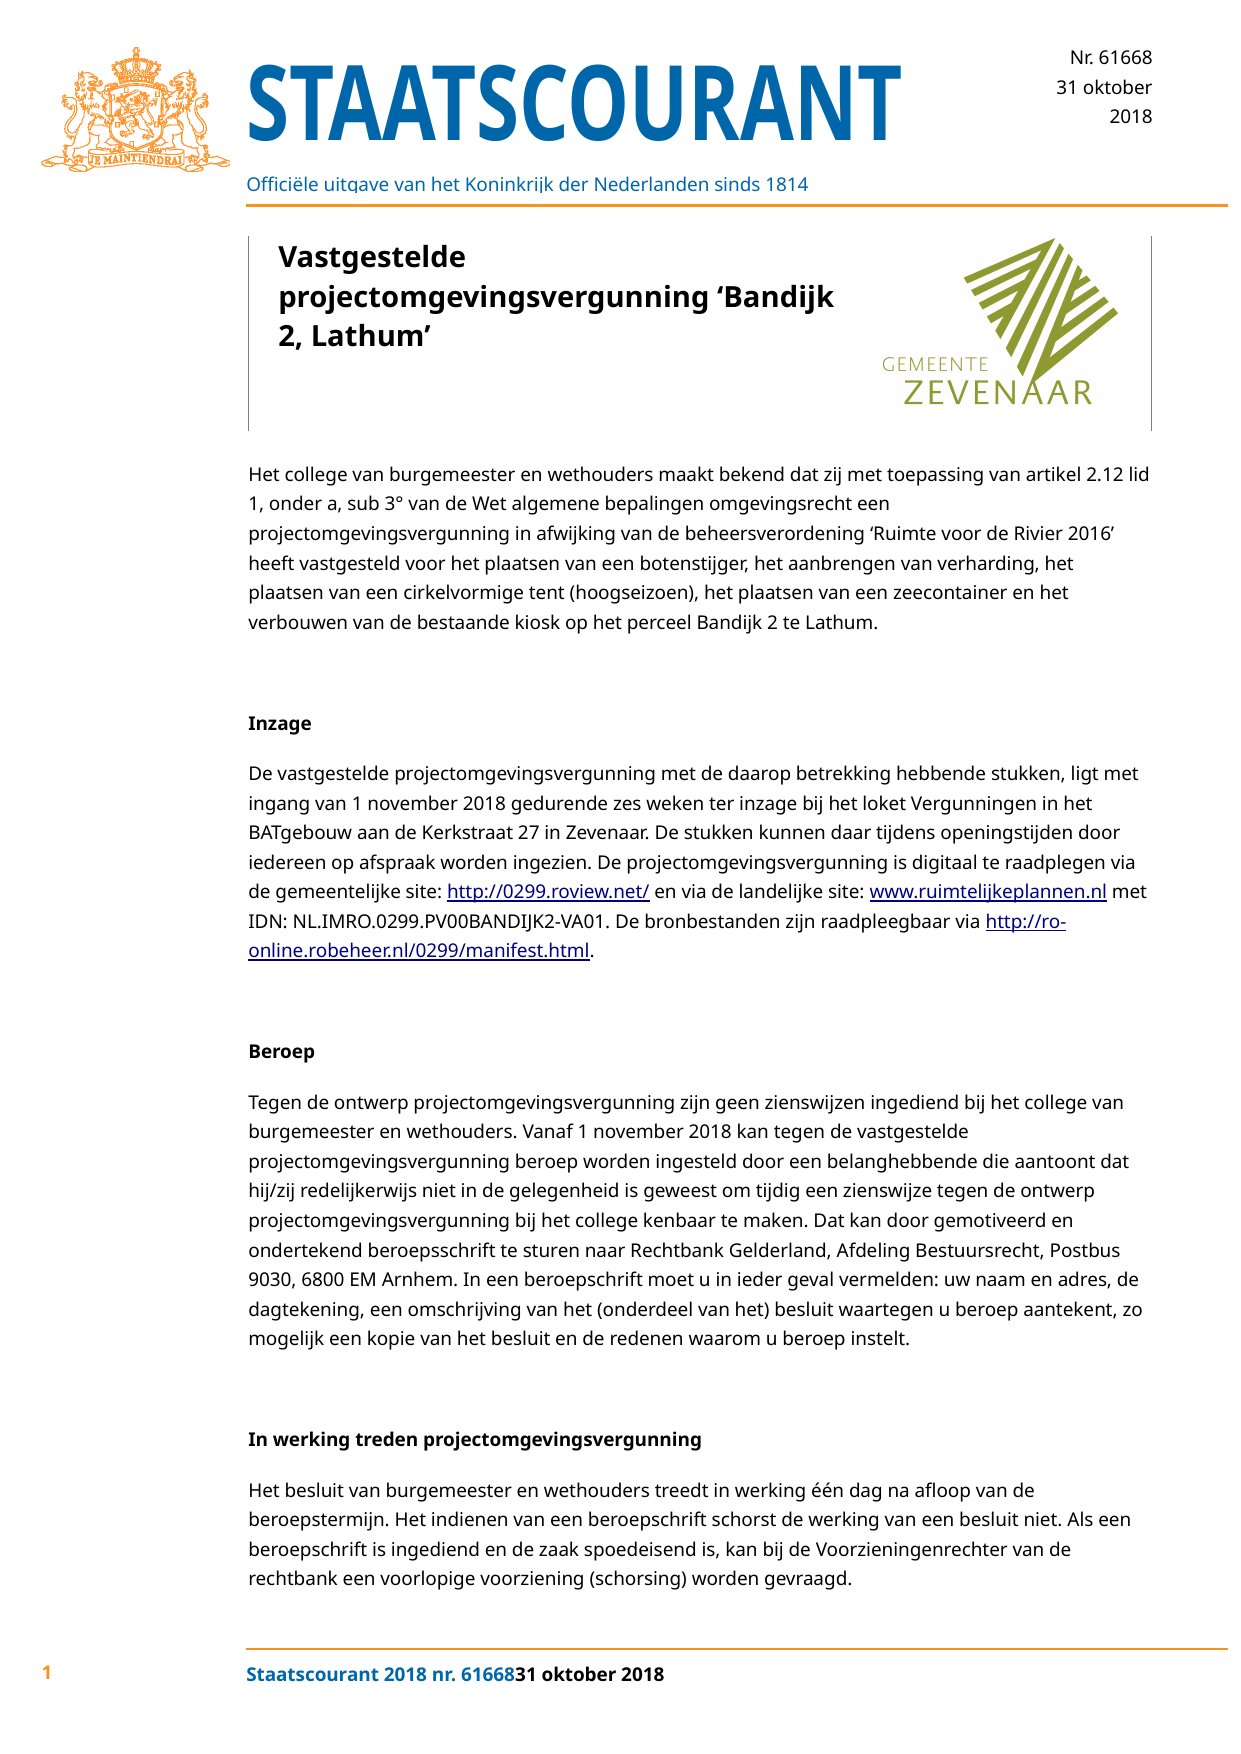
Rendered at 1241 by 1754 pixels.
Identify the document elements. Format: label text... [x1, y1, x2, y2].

picture [882, 236, 1119, 406]
table_header Vastgestelde projectomgevingsvergunning ‘Bandijk 2, Lathum’ [249, 236, 850, 431]
text Beroep [248, 1038, 1152, 1064]
text Inzage [248, 710, 1152, 735]
table_header [850, 236, 1151, 431]
text In werking treden projectomgevingsvergunning [248, 1426, 1152, 1452]
picture [41, 47, 231, 172]
text Het besluit van burgemeester en wethouders treedt in werking één dag na afloop van de beroepstermijn. Het indienen van een beroepschrift schorst de werking van een besluit niet. Als een beroepschrift is ingediend en de zaak spoedeisend is, kan bij de Voorzieningenrechter van de rechtbank een voorlopige voorziening (schorsing) worden gevraagd. [248, 1477, 1152, 1591]
text De vastgestelde projectomgevingsvergunning met de daarop betrekking hebbende stukken, ligt met ingang van 1 november 2018 gedurende zes weken ter inzage bij het loket Vergunningen in het BATgebouw aan de Kerkstraat 27 in Zevenaar. De stukken kunnen daar tijdens openingstijden door iedereen op afspraak worden ingezien. De projectomgevingsvergunning is digitaal te raadplegen via de gemeentelijke site: http://0299.roview.net/ en via de landelijke site: www.ruimtelijkeplannen.nl met IDN: NL.IMRO.0299.PV00BANDIJK2-VA01. De bronbestanden zijn raadpleegbaar via http://ro-online.robeheer.nl/0299/manifest.html. [248, 760, 1152, 963]
text Het college van burgemeester en wethouders maakt bekend dat zij met toepassing van artikel 2.12 lid 1, onder a, sub 3° van de Wet algemene bepalingen omgevingsrecht een projectomgevingsvergunning in afwijking van de beheersverordening ‘Ruimte voor de Rivier 2016’ heeft vastgesteld voor het plaatsen van een botenstijger, het aanbrengen van verharding, het plaatsen van een cirkelvormige tent (hoogseizoen), het plaatsen van een zeecontainer en het verbouwen van de bestaande kiosk op het perceel Bandijk 2 te Lathum. [248, 461, 1152, 634]
text Tegen de ontwerp projectomgevingsvergunning zijn geen zienswijzen ingediend bij het college van burgemeester en wethouders. Vanaf 1 november 2018 kan tegen de vastgestelde projectomgevingsvergunning beroep worden ingesteld door een belanghebbende die aantoont dat hij/zij redelijkerwijs niet in de gelegenheid is geweest om tijdig een zienswijze tegen de ontwerp projectomgevingsvergunning bij het college kenbaar te maken. Dat kan door gemotiveerd en ondertekend beroepsschrift te sturen naar Rechtbank Gelderland, Afdeling Bestuursrecht, Postbus 9030, 6800 EM Arnhem. In een beroepschrift moet u in ieder geval vermelden: uw naam en adres, de dagtekening, een omschrijving van het (onderdeel van het) besluit waartegen u beroep aantekent, zo mogelijk een kopie van het besluit en de redenen waarom u beroep instelt. [248, 1089, 1152, 1351]
